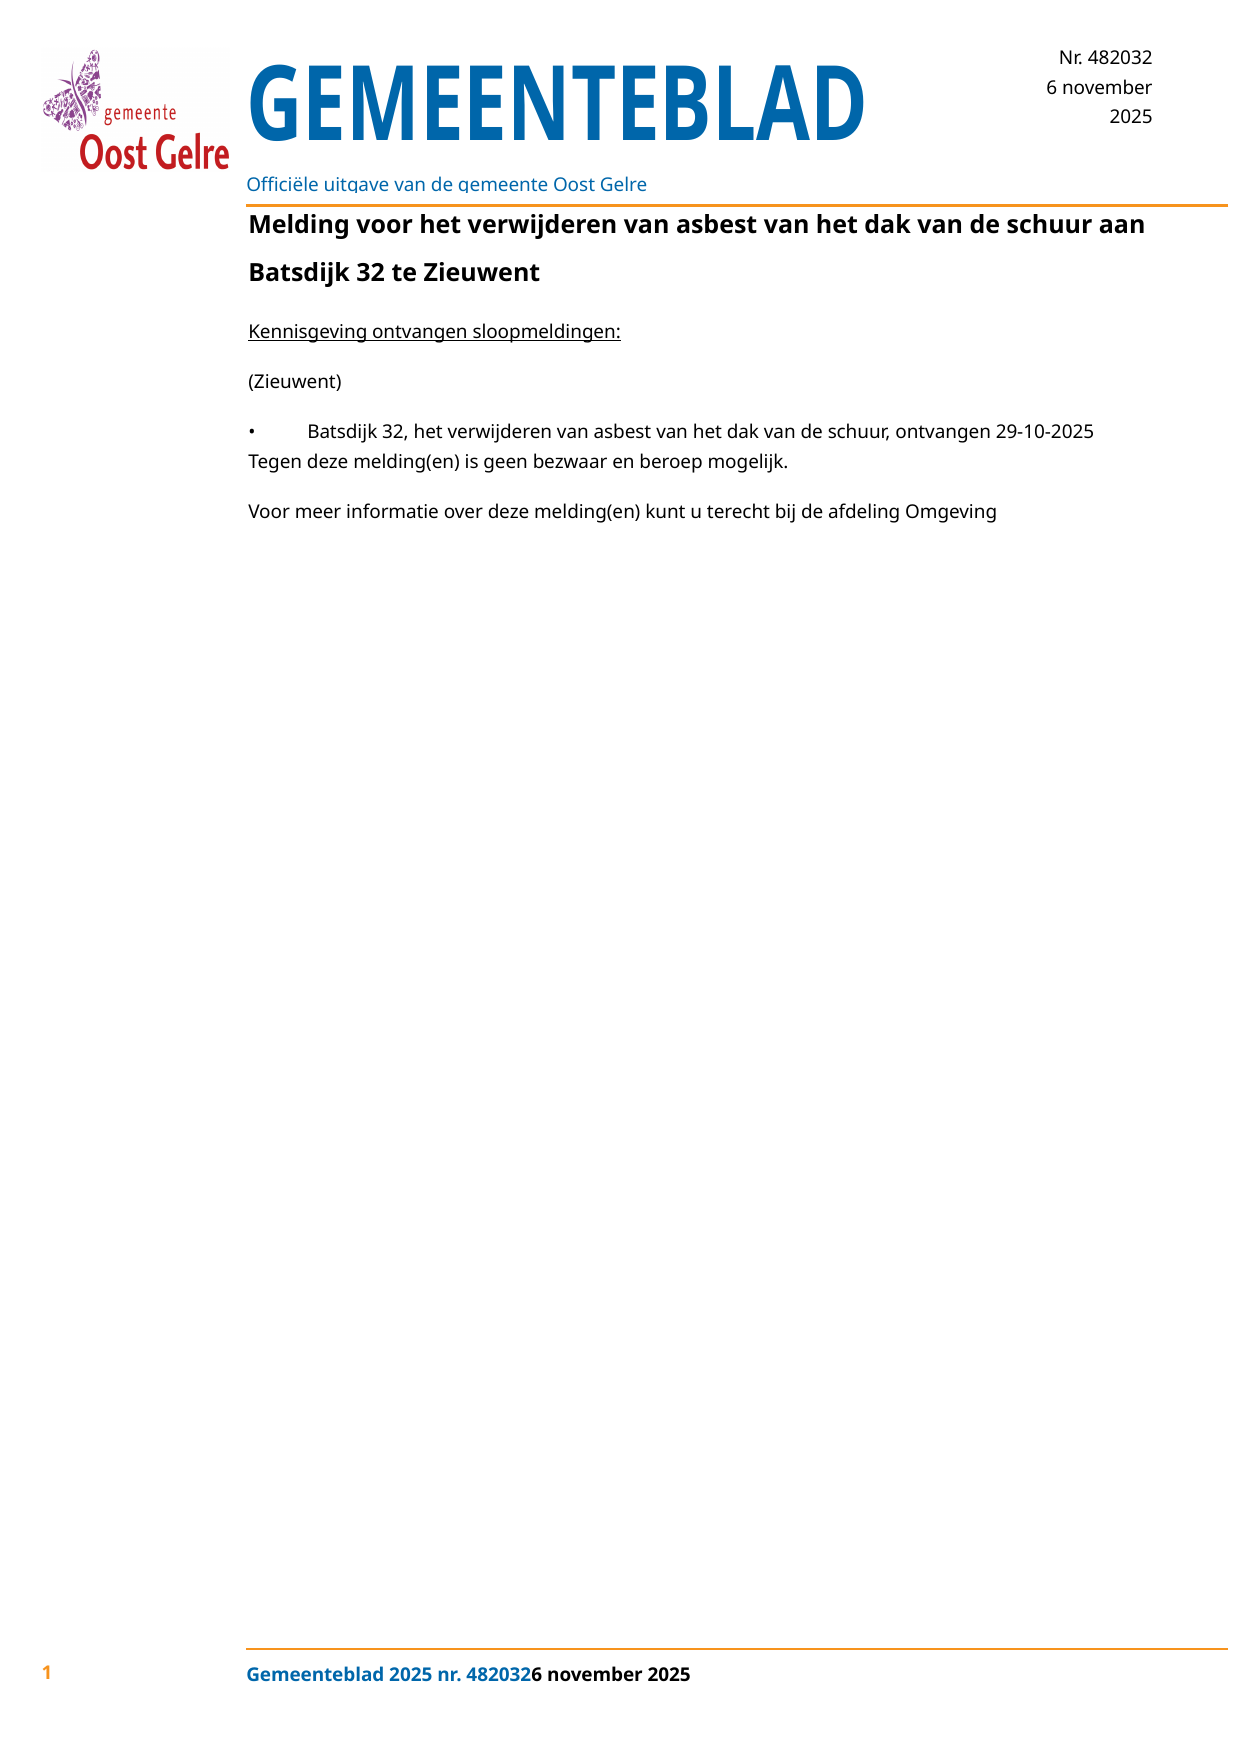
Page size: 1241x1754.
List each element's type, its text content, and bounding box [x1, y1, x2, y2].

list Batsdijk 32, het verwijderen van asbest van het dak van de schuur, ontvangen 29-10-2025 [248, 419, 1152, 444]
text (Zieuwent) [248, 368, 1152, 394]
text Kennisgeving ontvangen sloopmeldingen: [248, 318, 1152, 344]
picture [41, 47, 231, 172]
text Voor meer informatie over deze melding(en) kunt u terecht bij de afdeling Omgeving [248, 499, 1152, 524]
text Tegen deze melding(en) is geen bezwaar en beroep mogelijk. [248, 448, 1152, 474]
text Melding voor het verwijderen van asbest van het dak van de schuur aan Batsdijk 32 te Zieuwent [248, 207, 1152, 288]
